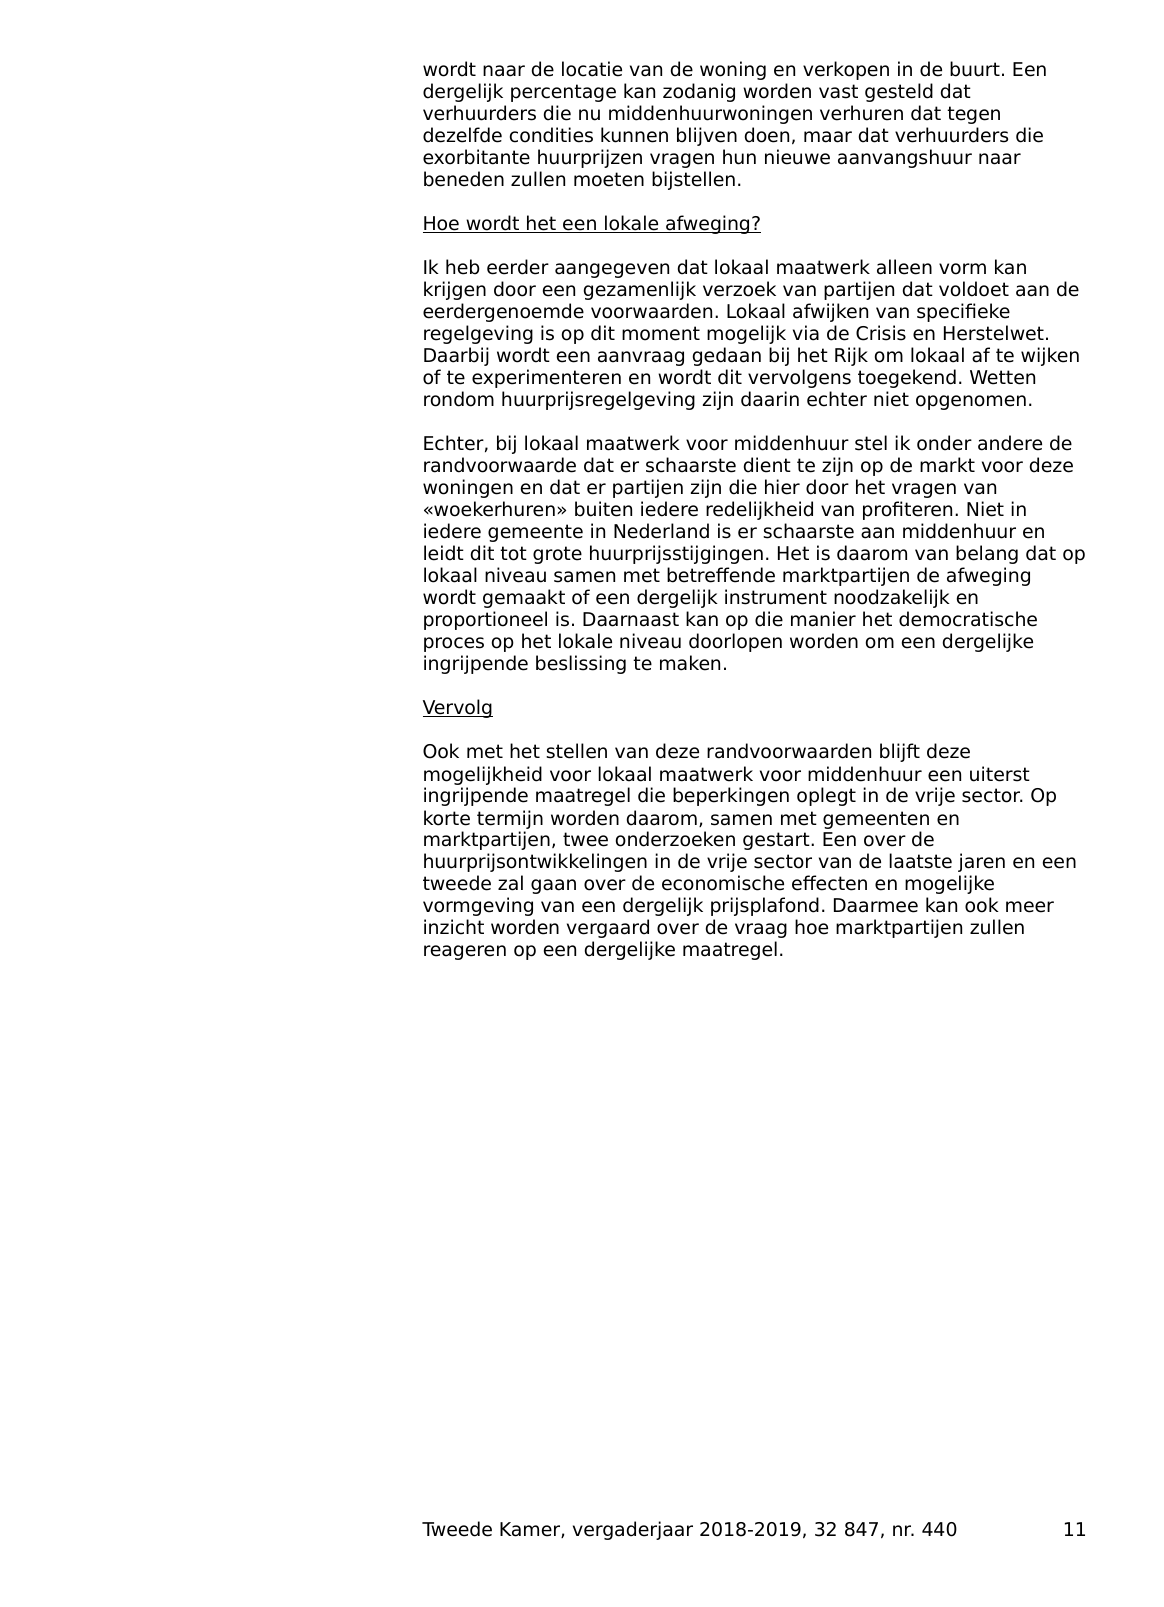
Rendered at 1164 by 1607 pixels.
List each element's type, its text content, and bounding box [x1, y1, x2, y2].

text Ook met het stellen van deze randvoorwaarden blijft deze mogelijkheid voor lokaal maatwerk voor middenhuur een uiterst ingrijpende maatregel die beperkingen oplegt in de vrije sector. Op korte termijn worden daarom, samen met gemeenten en marktpartijen, twee onderzoeken gestart. Een over de huurprijsontwikkelingen in de vrije sector van de laatste jaren en een tweede zal gaan over de economische effecten en mogelijke vormgeving van een dergelijk prijsplafond. Daarmee kan ook meer inzicht worden vergaard over de vraag hoe marktpartijen zullen reageren op een dergelijke maatregel. [422, 741, 1087, 961]
subtitle Vervolg [422, 697, 1087, 719]
text Echter, bij lokaal maatwerk voor middenhuur stel ik onder andere de randvoorwaarde dat er schaarste dient te zijn op de markt voor deze woningen en dat er partijen zijn die hier door het vragen van «woekerhuren» buiten iedere redelijkheid van profiteren. Niet in iedere gemeente in Nederland is er schaarste aan middenhuur en leidt dit tot grote huurprijsstijgingen. Het is daarom van belang dat op lokaal niveau samen met betreffende marktpartijen de afweging wordt gemaakt of een dergelijk instrument noodzakelijk en proportioneel is. Daarnaast kan op die manier het democratische proces op het lokale niveau doorlopen worden om een dergelijke ingrijpende beslissing te maken. [422, 433, 1087, 675]
text Ik heb eerder aangegeven dat lokaal maatwerk alleen vorm kan krijgen door een gezamenlijk verzoek van partijen dat voldoet aan de eerdergenoemde voorwaarden. Lokaal afwijken van specifieke regelgeving is op dit moment mogelijk via de Crisis en Herstelwet. Daarbij wordt een aanvraag gedaan bij het Rijk om lokaal af te wijken of te experimenteren en wordt dit vervolgens toegekend. Wetten rondom huurprijsregelgeving zijn daarin echter niet opgenomen. [422, 257, 1087, 411]
text wordt naar de locatie van de woning en verkopen in de buurt. Een dergelijk percentage kan zodanig worden vast gesteld dat verhuurders die nu middenhuurwoningen verhuren dat tegen dezelfde condities kunnen blijven doen, maar dat verhuurders die exorbitante huurprijzen vragen hun nieuwe aanvangshuur naar beneden zullen moeten bijstellen. [422, 59, 1087, 191]
subtitle Hoe wordt het een lokale afweging? [422, 213, 1087, 235]
